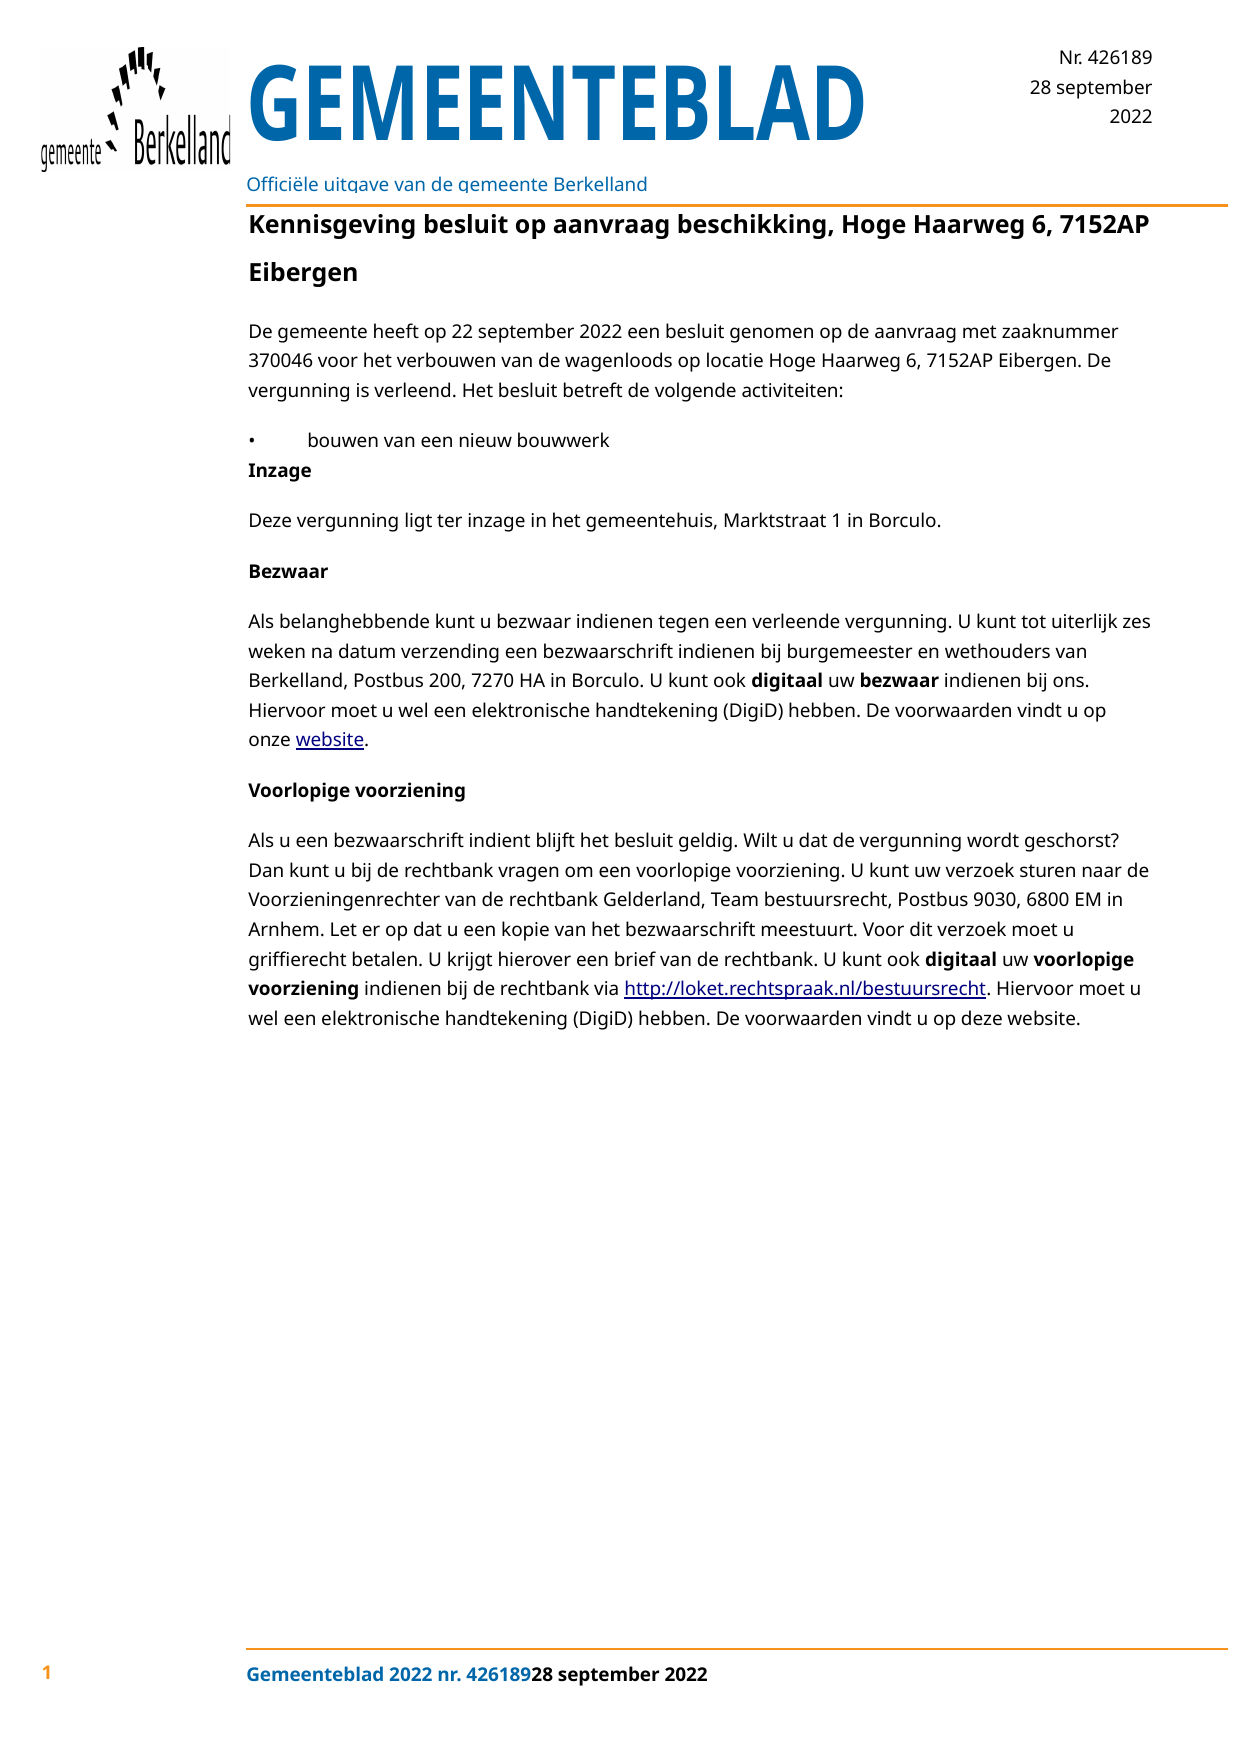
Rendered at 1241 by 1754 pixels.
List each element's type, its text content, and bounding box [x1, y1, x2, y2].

text Kennisgeving besluit op aanvraag beschikking, Hoge Haarweg 6, 7152AP Eibergen [248, 207, 1152, 288]
text Voorlopige voorziening [248, 777, 1152, 803]
text De gemeente heeft op 22 september 2022 een besluit genomen op de aanvraag met zaaknummer 370046 voor het verbouwen van de wagenloods op locatie Hoge Haarweg 6, 7152AP Eibergen. De vergunning is verleend. Het besluit betreft de volgende activiteiten: [248, 318, 1152, 403]
text Deze vergunning ligt ter inzage in het gemeentehuis, Marktstraat 1 in Borculo. [248, 507, 1152, 533]
text Als belanghebbende kunt u bezwaar indienen tegen een verleende vergunning. U kunt tot uiterlijk zes weken na datum verzending een bezwaarschrift indienen bij burgemeester en wethouders van Berkelland, Postbus 200, 7270 HA in Borculo. U kunt ook digitaal uw bezwaar indienen bij ons. Hiervoor moet u wel een elektronische handtekening (DigiD) hebben. De voorwaarden vindt u op onze website. [248, 608, 1152, 752]
picture [41, 47, 231, 172]
text Als u een bezwaarschrift indient blijft het besluit geldig. Wilt u dat de vergunning wordt geschorst? Dan kunt u bij de rechtbank vragen om een voorlopige voorziening. U kunt uw verzoek sturen naar de Voorzieningenrechter van de rechtbank Gelderland, Team bestuursrecht, Postbus 9030, 6800 EM in Arnhem. Let er op dat u een kopie van het bezwaarschrift meestuurt. Voor dit verzoek moet u griffierecht betalen. U krijgt hierover een brief van de rechtbank. U kunt ook digitaal uw voorlopige voorziening indienen bij de rechtbank via http://loket.rechtspraak.nl/bestuursrecht. Hiervoor moet u wel een elektronische handtekening (DigiD) hebben. De voorwaarden vindt u op deze website. [248, 827, 1152, 1031]
text Inzage [248, 457, 1152, 483]
text Bezwaar [248, 558, 1152, 584]
list bouwen van een nieuw bouwwerk [248, 427, 1152, 453]
